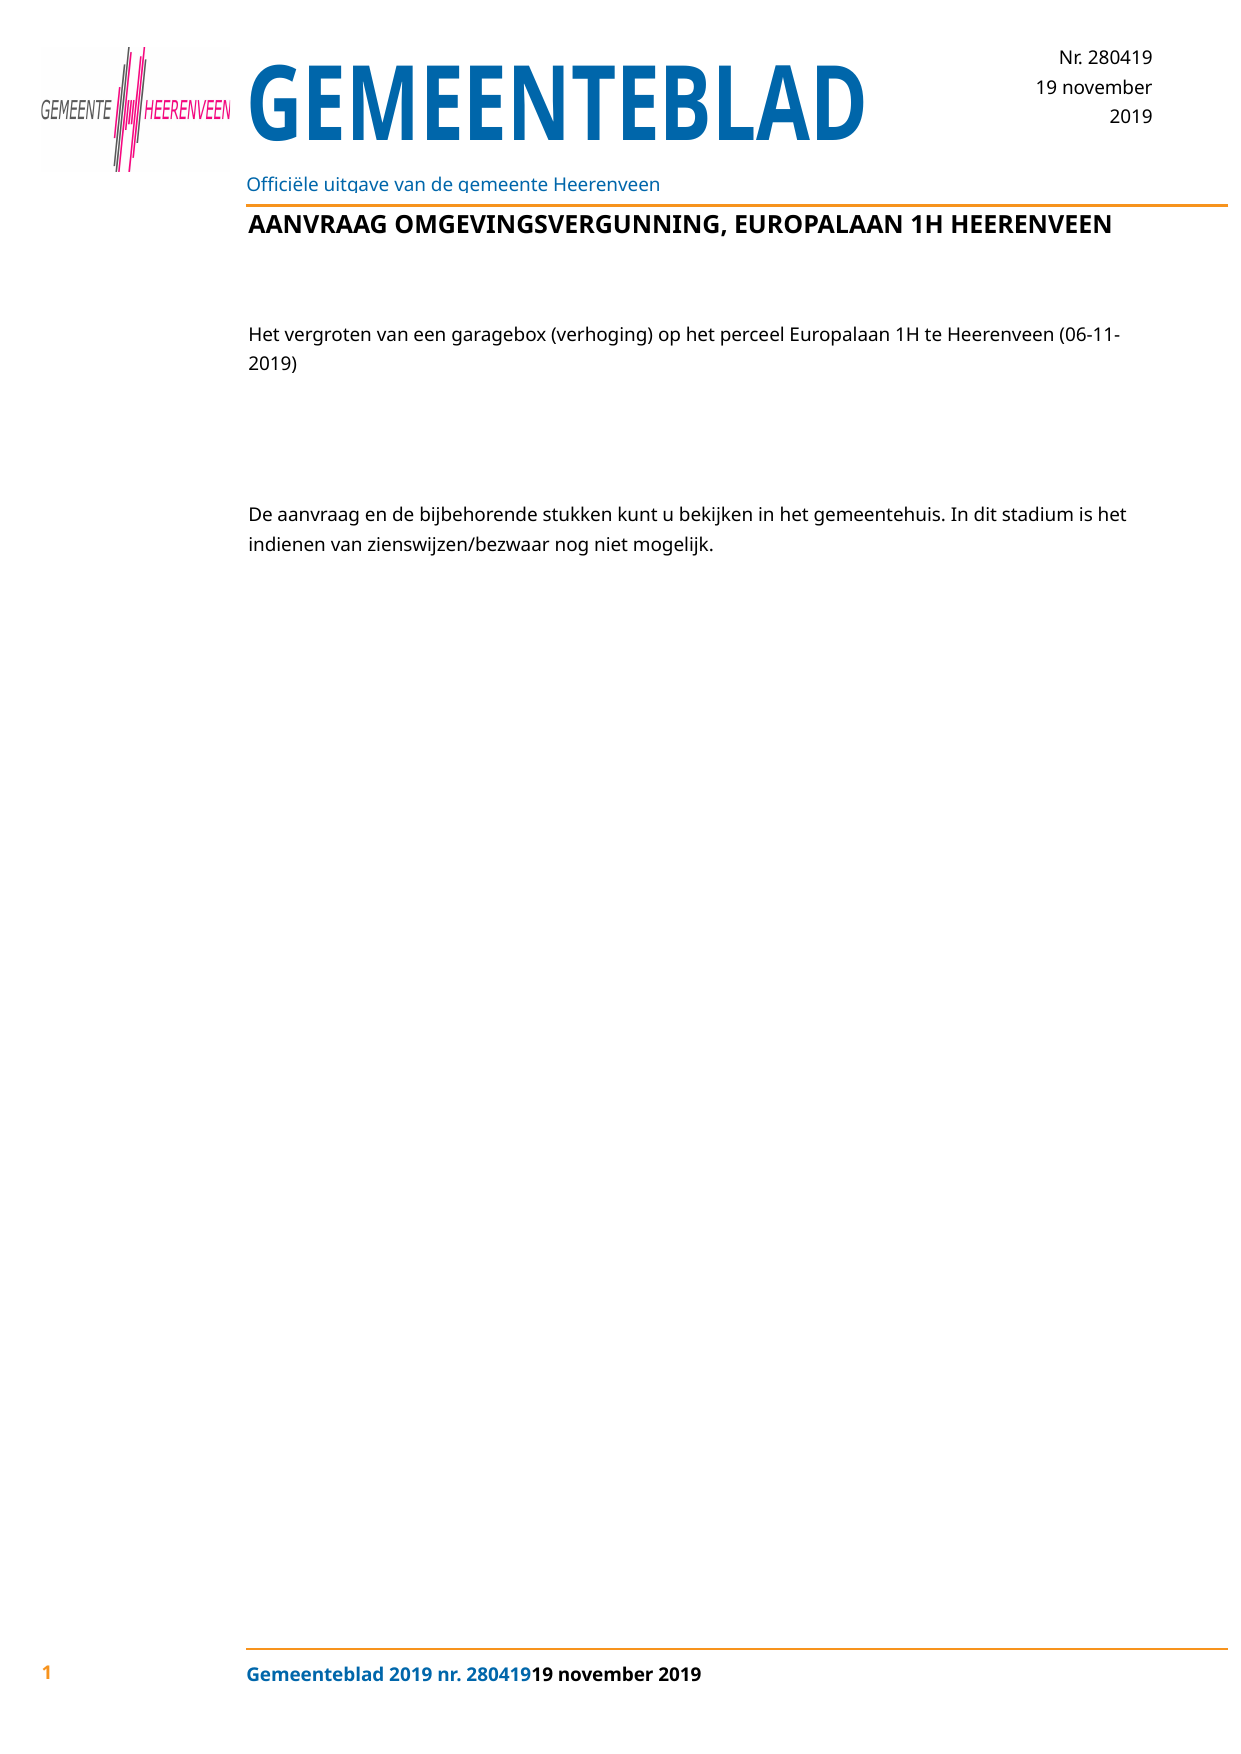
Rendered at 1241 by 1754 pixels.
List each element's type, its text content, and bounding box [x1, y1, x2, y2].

picture [41, 47, 231, 172]
text De aanvraag en de bijbehorende stukken kunt u bekijken in het gemeentehuis. In dit stadium is het indienen van zienswijzen/bezwaar nog niet mogelijk. [248, 502, 1152, 557]
text AANVRAAG OMGEVINGSVERGUNNING, EUROPALAAN 1H HEERENVEEN [248, 207, 1152, 241]
text Het vergroten van een garagebox (verhoging) op het perceel Europalaan 1H te Heerenveen (06-11-2019) [248, 321, 1152, 376]
